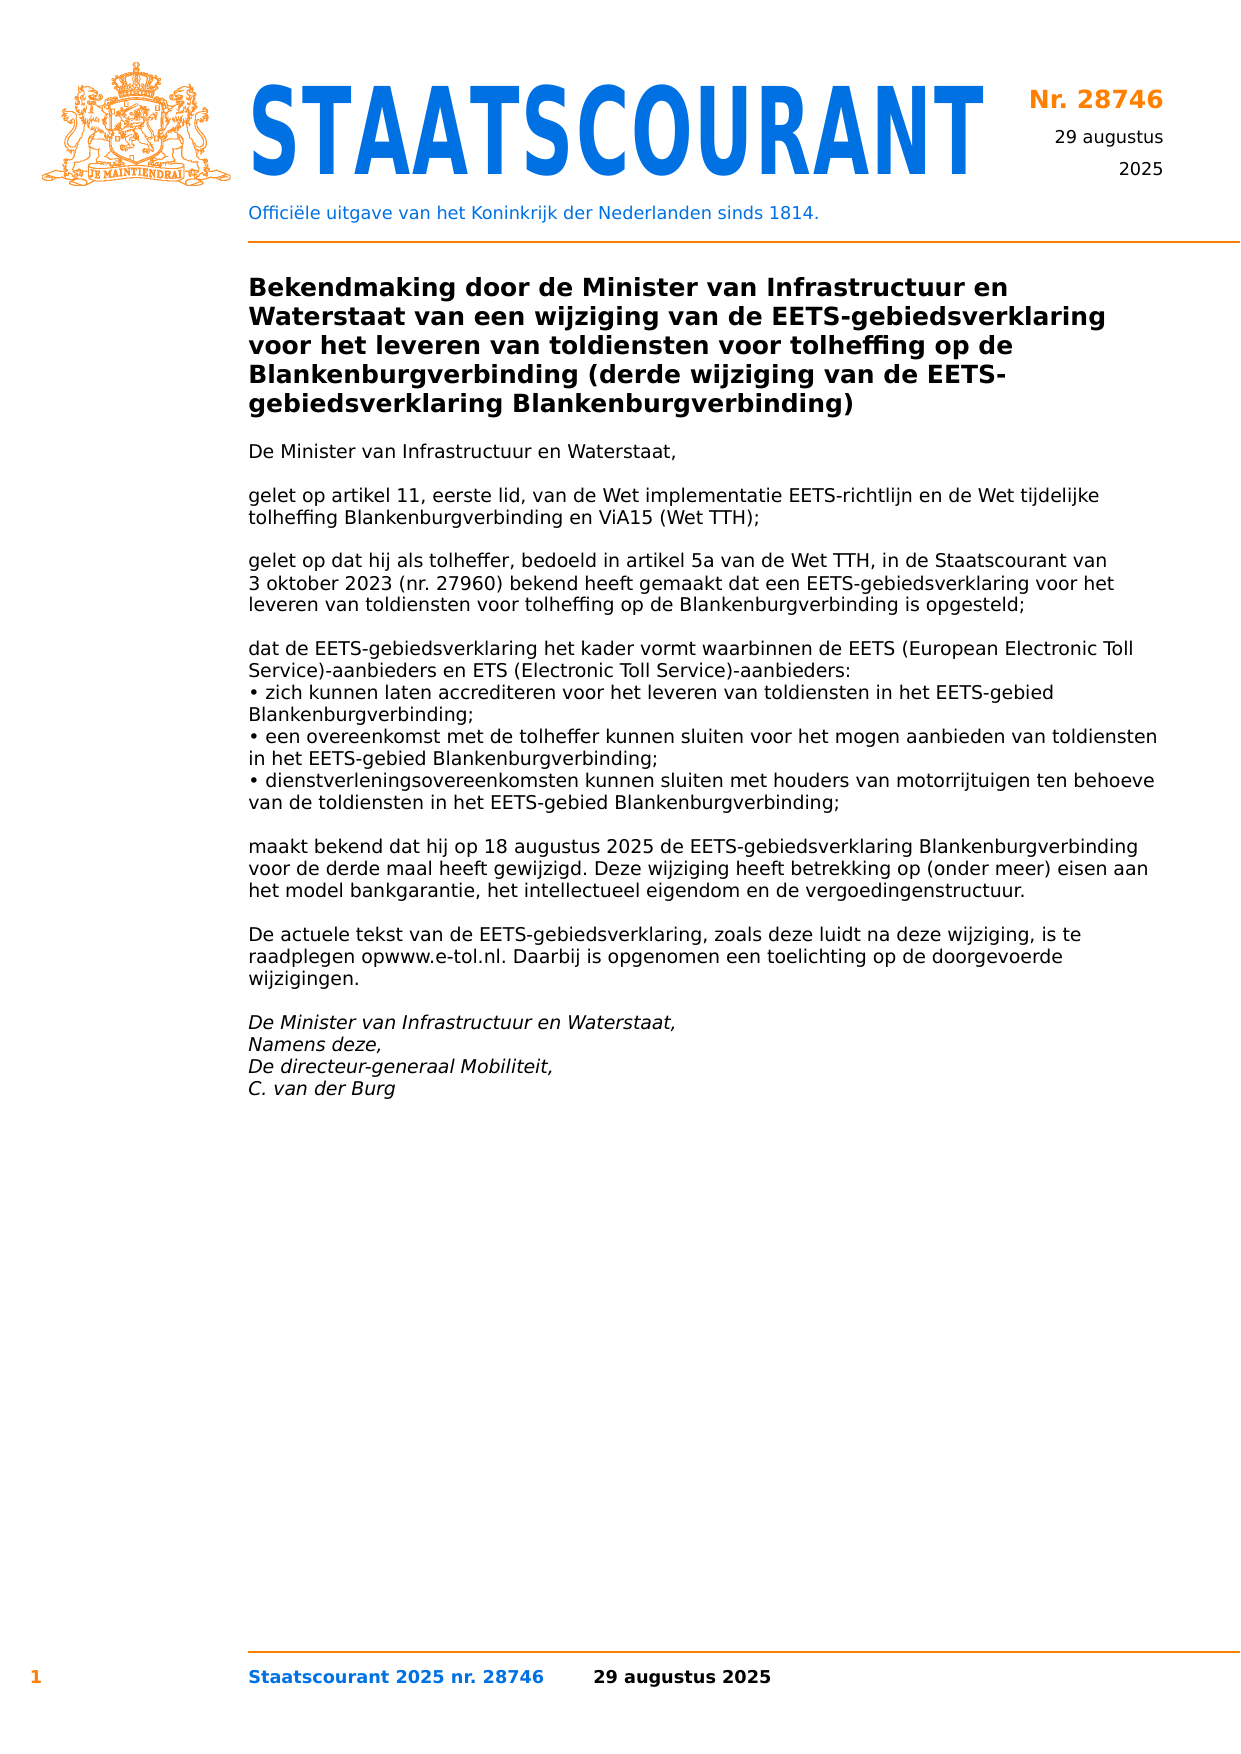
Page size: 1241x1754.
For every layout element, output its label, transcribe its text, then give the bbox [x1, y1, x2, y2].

text gelet op artikel 11, eerste lid, van de Wet implementatie EETS-richtlijn en de Wet tijdelijke tolheffing Blankenburgverbinding en ViA15 (Wet TTH); [248, 484, 1163, 528]
text De Minister van Infrastructuur en Waterstaat, [248, 441, 1163, 463]
table_header Nr. 28746 [998, 62, 1240, 121]
text dat de EETS-gebiedsverklaring het kader vormt waarbinnen de EETS (European Electronic Toll Service)-aanbieders en ETS (Electronic Toll Service)-aanbieders: [248, 638, 1163, 682]
table_header STAATSCOURANT [248, 62, 998, 203]
text De Minister van Infrastructuur en Waterstaat, Namens deze, De directeur-generaal Mobiliteit, C. van der Burg [248, 1012, 1163, 1099]
text De actuele tekst van de EETS-gebiedsverklaring, zoals deze luidt na deze wijziging, is te raadplegen opwww.e-tol.nl. Daarbij is opgenomen een toelichting op de doorgevoerde wijzigingen. [248, 924, 1163, 990]
table_cell 29 augustus [998, 121, 1240, 153]
table_header [25, 62, 248, 241]
text • zich kunnen laten accrediteren voor het leveren van toldiensten in het EETS-gebied Blankenburgverbinding; [248, 682, 1163, 726]
text gelet op dat hij als tolheffer, bedoeld in artikel 5a van de Wet TTH, in de Staatscourant van 3 oktober 2023 (nr. 27960) bekend heeft gemaakt dat een EETS-gebiedsverklaring voor het leveren van toldiensten voor tolheffing op de Blankenburgverbinding is opgesteld; [248, 550, 1163, 616]
text maakt bekend dat hij op 18 augustus 2025 de EETS-gebiedsverklaring Blankenburgverbinding voor de derde maal heeft gewijzigd. Deze wijziging heeft betrekking op (onder meer) eisen aan het model bankgarantie, het intellectueel eigendom en de vergoedingenstructuur. [248, 836, 1163, 902]
table_cell Officiële uitgave van het Koninkrijk der Nederlanden sinds 1814. [248, 203, 1240, 241]
picture [41, 62, 231, 186]
text • een overeenkomst met de tolheffer kunnen sluiten voor het mogen aanbieden van toldiensten in het EETS-gebied Blankenburgverbinding; [248, 726, 1163, 770]
table_cell 2025 [998, 153, 1240, 203]
text • dienstverleningsovereenkomsten kunnen sluiten met houders van motorrijtuigen ten behoeve van de toldiensten in het EETS-gebied Blankenburgverbinding; [248, 770, 1163, 814]
subtitle Bekendmaking door de Minister van Infrastructuur en Waterstaat van een wijziging van de EETS-gebiedsverklaring voor het leveren van toldiensten voor tolheffing op de Blankenburgverbinding (derde wijziging van de EETS-gebiedsverklaring Blankenburgverbinding) [248, 273, 1163, 419]
